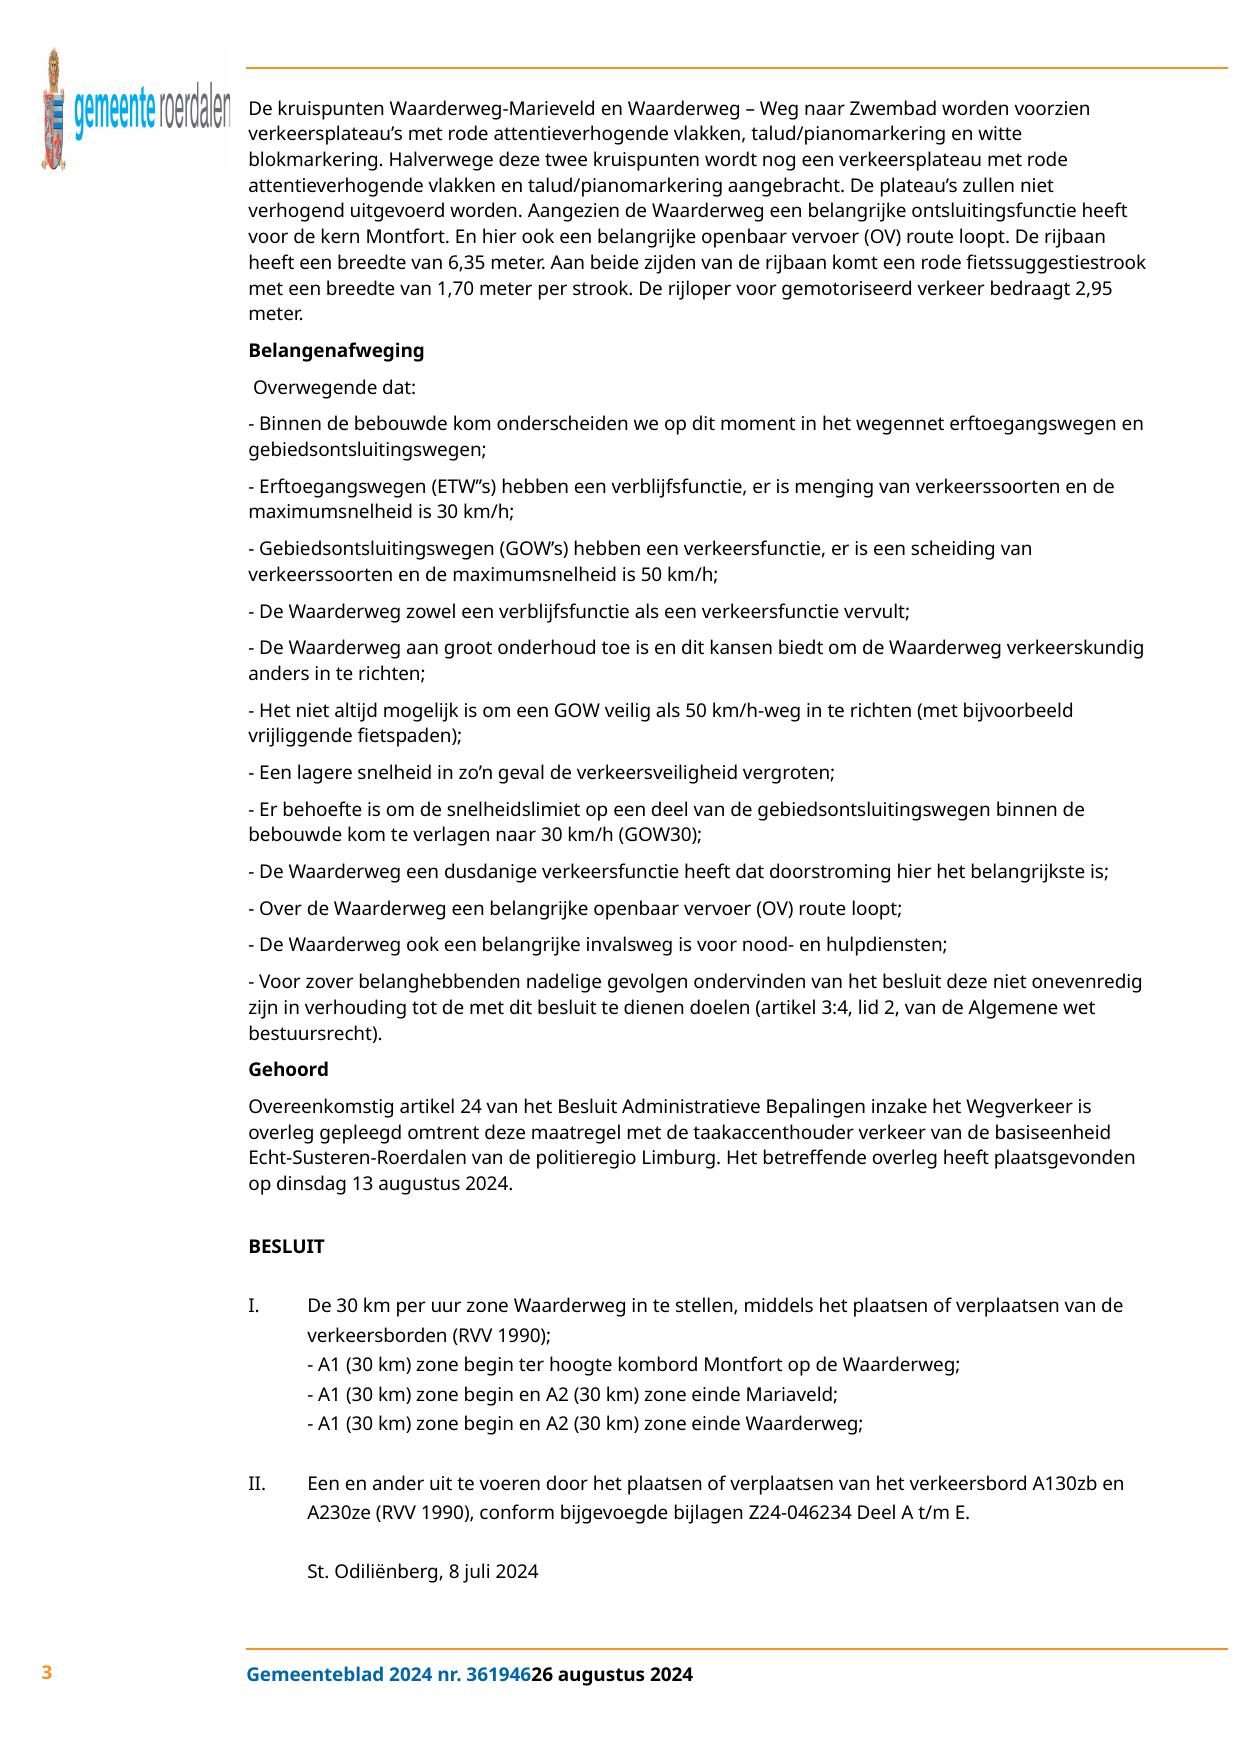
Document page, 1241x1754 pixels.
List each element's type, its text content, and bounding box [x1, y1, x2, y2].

text - Het niet altijd mogelijk is om een GOW veilig als 50 km/h-weg in te richten (met bijvoorbeeld vrijliggende fietspaden); [248, 697, 1152, 748]
list Een en ander uit te voeren door het plaatsen of verplaatsen van het verkeersbord A130zb en A230ze (RVV 1990), conform bijgevoegde bijlagen Z24-046234 Deel A t/m E. [248, 1470, 1152, 1525]
text Gehoord [248, 1056, 1152, 1082]
list - A1 (30 km) zone begin en A2 (30 km) zone einde Waarderweg; [248, 1411, 1152, 1436]
list St. Odiliënberg, 8 juli 2024 [248, 1558, 1152, 1584]
text De kruispunten Waarderweg-Marieveld en Waarderweg – Weg naar Zwembad worden voorzien verkeersplateau’s met rode attentieverhogende vlakken, talud/pianomarkering en witte blokmarkering. Halverwege deze twee kruispunten wordt nog een verkeersplateau met rode attentieverhogende vlakken en talud/pianomarkering aangebracht. De plateau’s zullen niet verhogend uitgevoerd worden. Aangezien de Waarderweg een belangrijke ontsluitingsfunctie heeft voor de kern Montfort. En hier ook een belangrijke openbaar vervoer (OV) route loopt. De rijbaan heeft een breedte van 6,35 meter. Aan beide zijden van de rijbaan komt een rode fietssuggestiestrook met een breedte van 1,70 meter per strook. De rijloper voor gemotoriseerd verkeer bedraagt 2,95 meter. [248, 95, 1152, 326]
text Overeenkomstig artikel 24 van het Besluit Administratieve Bepalingen inzake het Wegverkeer is overleg gepleegd omtrent deze maatregel met de taakaccenthouder verkeer van de basiseenheid Echt-Susteren-Roerdalen van de politieregio Limburg. Het betreffende overleg heeft plaatsgevonden op dinsdag 13 augustus 2024. [248, 1093, 1152, 1196]
text - Voor zover belanghebbenden nadelige gevolgen ondervinden van het besluit deze niet onevenredig zijn in verhouding tot de met dit besluit te dienen doelen (artikel 3:4, lid 2, van de Algemene wet bestuursrecht). [248, 968, 1152, 1046]
text - Gebiedsontsluitingswegen (GOW’s) hebben een verkeersfunctie, er is een scheiding van verkeerssoorten en de maximumsnelheid is 50 km/h; [248, 535, 1152, 587]
text - De Waarderweg ook een belangrijke invalsweg is voor nood- en hulpdiensten; [248, 932, 1152, 957]
text - De Waarderweg zowel een verblijfsfunctie als een verkeersfunctie vervult; [248, 598, 1152, 623]
list De 30 km per uur zone Waarderweg in te stellen, middels het plaatsen of verplaatsen van de verkeersborden (RVV 1990); [248, 1292, 1152, 1347]
text BESLUIT [248, 1233, 1152, 1259]
list - A1 (30 km) zone begin ter hoogte kombord Montfort op de Waarderweg; [248, 1351, 1152, 1377]
picture [41, 47, 231, 172]
text Overwegende dat: [248, 374, 1152, 400]
text - De Waarderweg aan groot onderhoud toe is en dit kansen biedt om de Waarderweg verkeerskundig anders in te richten; [248, 634, 1152, 686]
list - A1 (30 km) zone begin en A2 (30 km) zone einde Mariaveld; [248, 1381, 1152, 1407]
text - Over de Waarderweg een belangrijke openbaar vervoer (OV) route loopt; [248, 895, 1152, 921]
text - De Waarderweg een dusdanige verkeersfunctie heeft dat doorstroming hier het belangrijkste is; [248, 858, 1152, 884]
text - Erftoegangswegen (ETW’’s) hebben een verblijfsfunctie, er is menging van verkeerssoorten en de maximumsnelheid is 30 km/h; [248, 473, 1152, 524]
text - Een lagere snelheid in zo’n geval de verkeersveiligheid vergroten; [248, 759, 1152, 785]
text Belangenafweging [248, 337, 1152, 363]
text - Binnen de bebouwde kom onderscheiden we op dit moment in het wegennet erftoegangswegen en gebiedsontsluitingswegen; [248, 411, 1152, 462]
text - Er behoefte is om de snelheidslimiet op een deel van de gebiedsontsluitingswegen binnen de bebouwde kom te verlagen naar 30 km/h (GOW30); [248, 796, 1152, 847]
